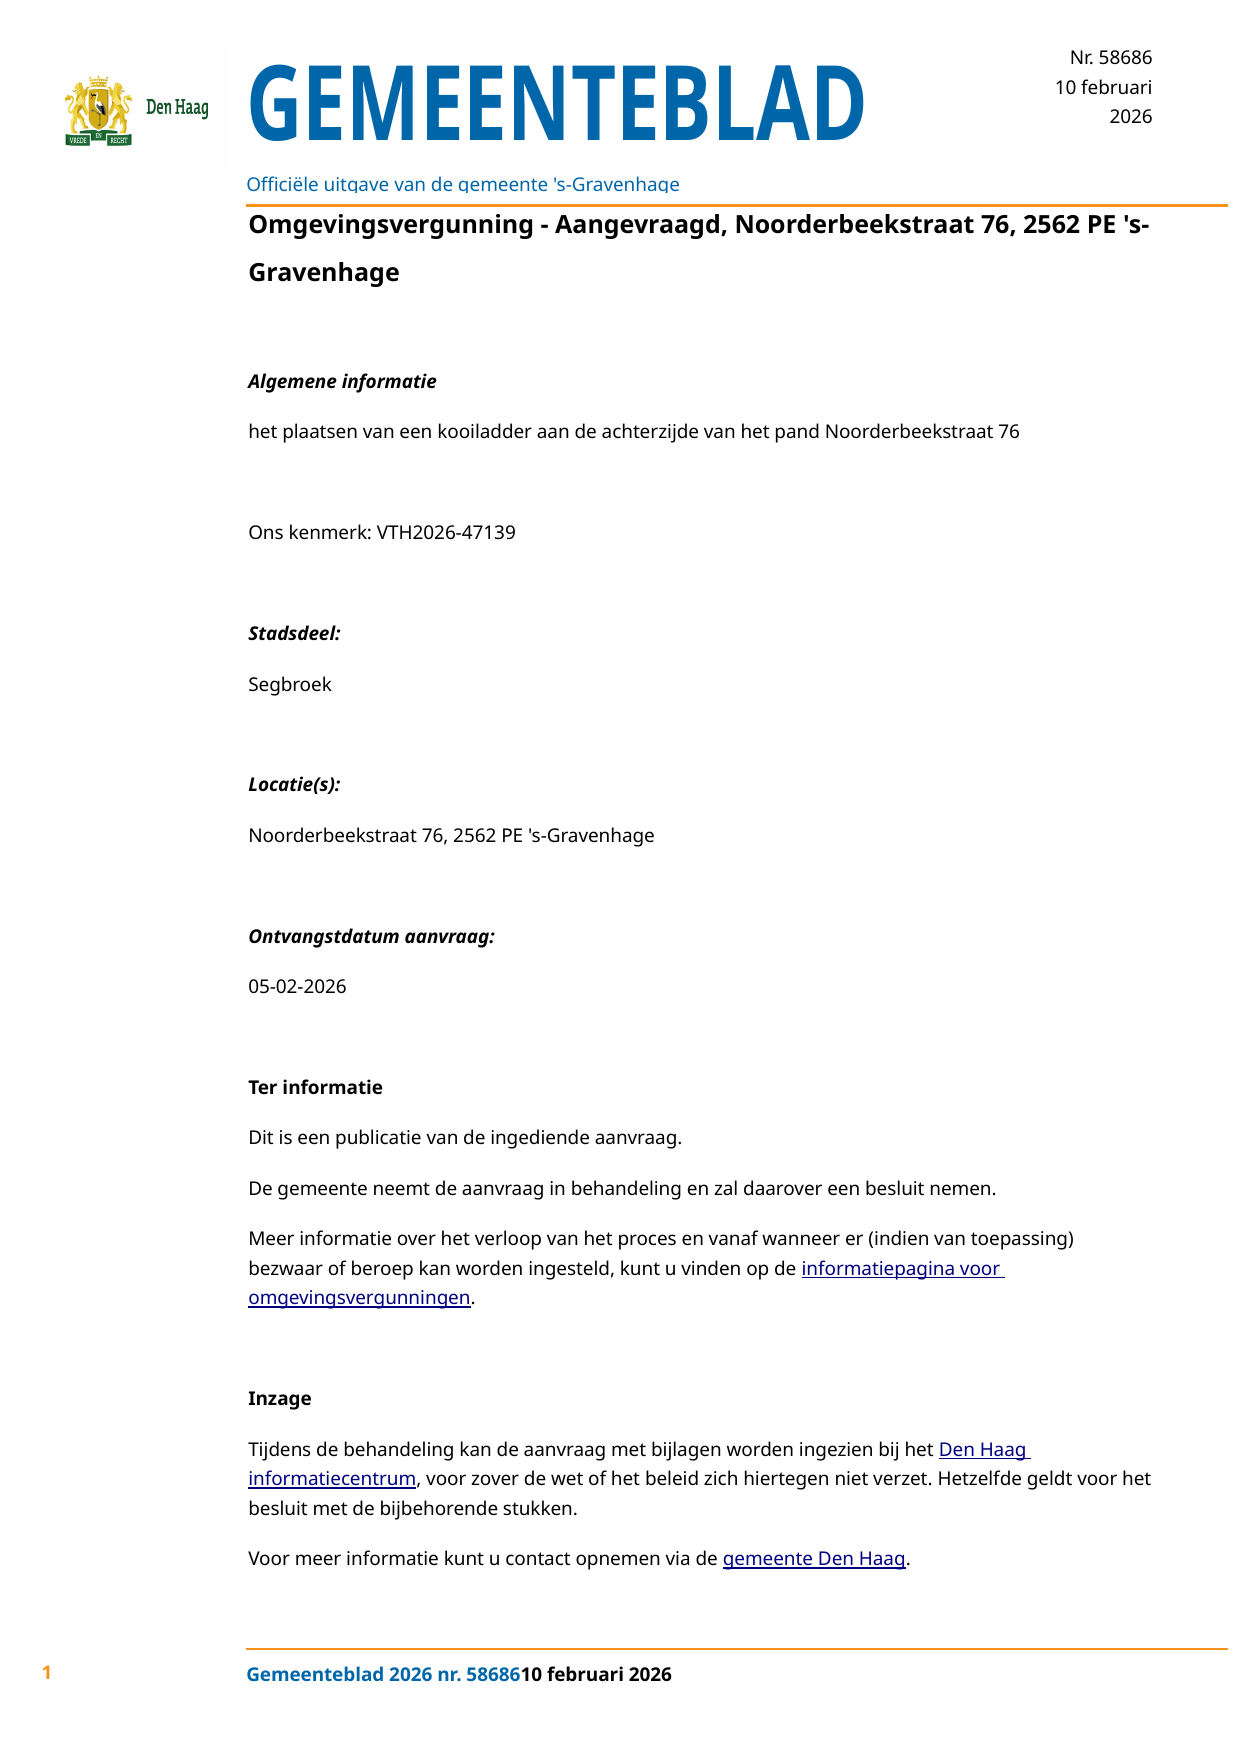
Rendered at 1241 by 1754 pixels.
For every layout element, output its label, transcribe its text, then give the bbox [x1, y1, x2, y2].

text Inzage [248, 1385, 1152, 1411]
text Voor meer informatie kunt u contact opnemen via de gemeente Den Haag. [248, 1545, 1152, 1571]
text Locatie(s): [248, 772, 1152, 797]
text Ter informatie [248, 1074, 1152, 1100]
text 05-02-2026 [248, 973, 1152, 999]
text Meer informatie over het verloop van het proces en vanaf wanneer er (indien van toepassing) bezwaar of beroep kan worden ingesteld, kunt u vinden op de informatiepagina voor omgevingsvergunningen. [248, 1225, 1152, 1310]
text De gemeente neemt de aanvraag in behandeling en zal daarover een besluit nemen. [248, 1175, 1152, 1201]
text het plaatsen van een kooiladder aan de achterzijde van het pand Noorderbeekstraat 76 [248, 419, 1152, 444]
text Segbroek [248, 671, 1152, 697]
text Stadsdeel: [248, 620, 1152, 646]
picture [41, 47, 231, 172]
text Tijdens de behandeling kan de aanvraag met bijlagen worden ingezien bij het Den Haag informatiecentrum, voor zover de wet of het beleid zich hiertegen niet verzet. Hetzelfde geldt voor het besluit met de bijbehorende stukken. [248, 1436, 1152, 1521]
text Noorderbeekstraat 76, 2562 PE 's-Gravenhage [248, 822, 1152, 848]
text Ons kenmerk: VTH2026-47139 [248, 519, 1152, 545]
text Ontvangstdatum aanvraag: [248, 923, 1152, 949]
text Dit is een publicatie van de ingediende aanvraag. [248, 1124, 1152, 1150]
text Algemene informatie [248, 368, 1152, 394]
text Omgevingsvergunning - Aangevraagd, Noorderbeekstraat 76, 2562 PE 's-Gravenhage [248, 207, 1152, 288]
